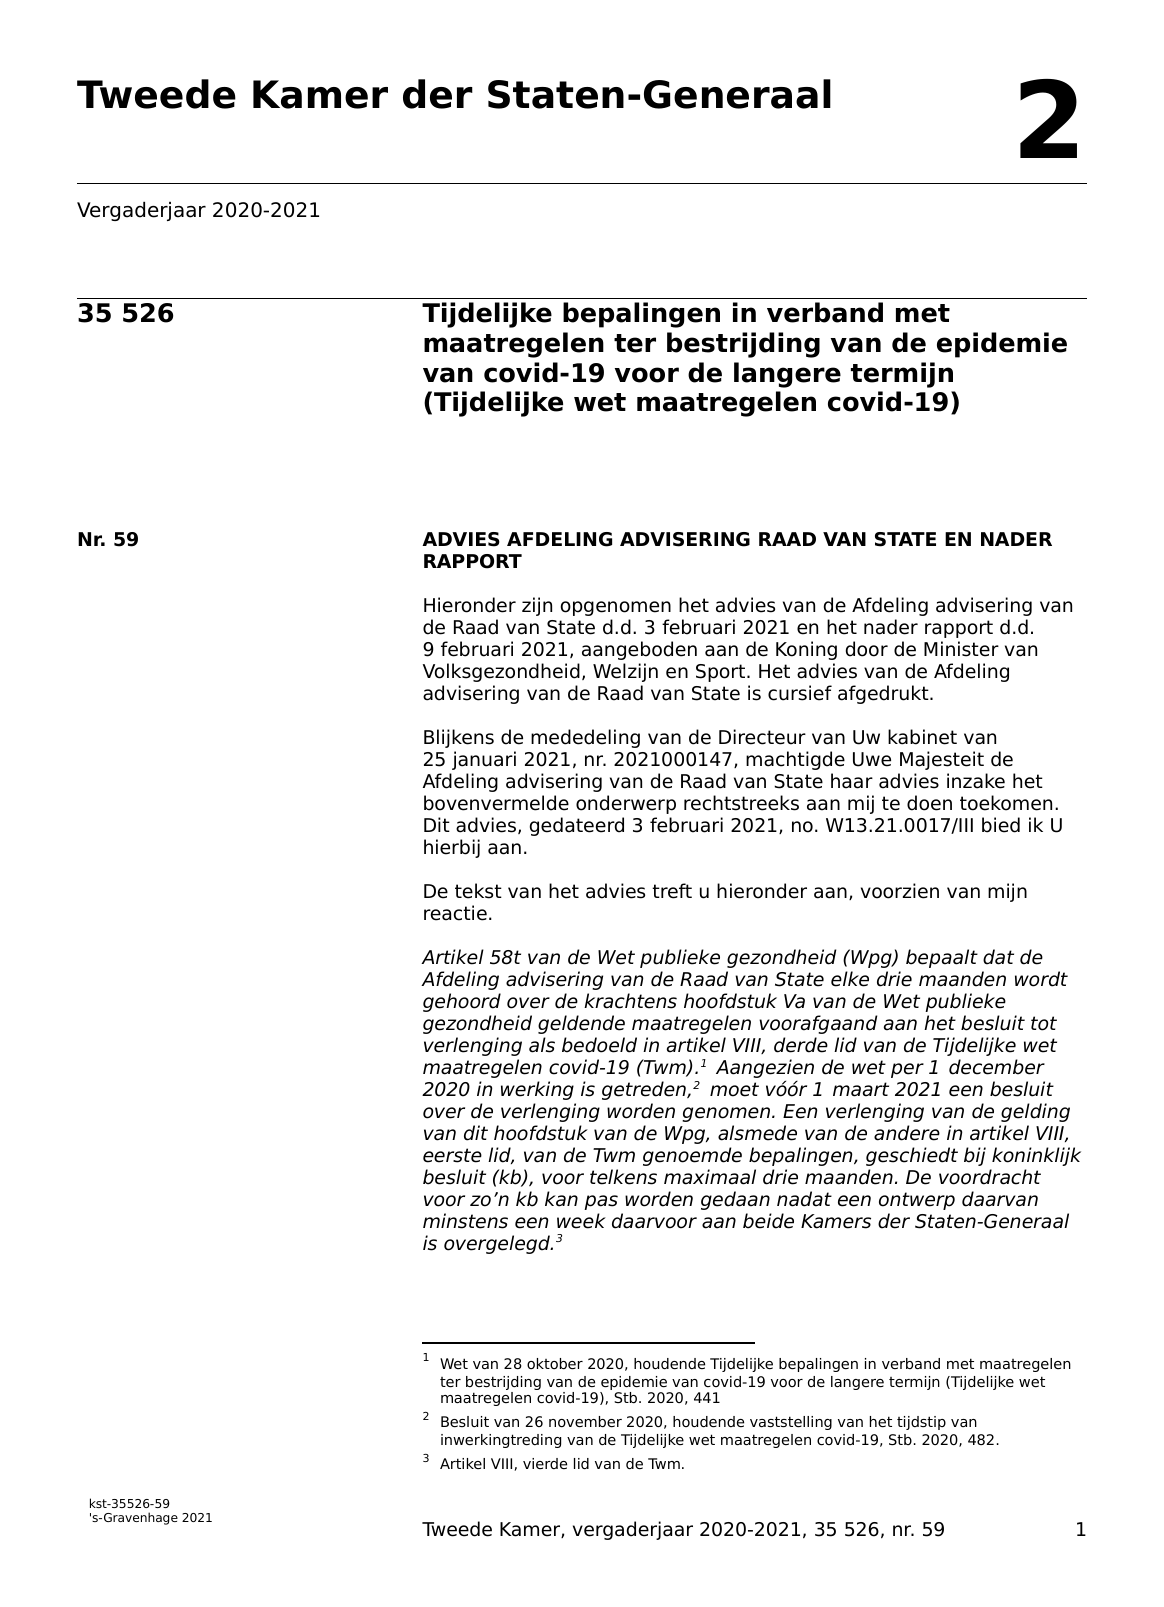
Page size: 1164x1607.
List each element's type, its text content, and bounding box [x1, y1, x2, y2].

text Artikel 58t van de Wet publieke gezondheid (Wpg) bepaalt dat de Afdeling advisering van de Raad van State elke drie maanden wordt gehoord over de krachtens hoofdstuk Va van de Wet publieke gezondheid geldende maatregelen voorafgaand aan het besluit tot verlenging als bedoeld in artikel VIII, derde lid van de Tijdelijke wet maatregelen covid-19 (Twm). Aangezien de wet per 1 december 2020 in werking is getreden, moet vóór 1 maart 2021 een besluit over de verlenging worden genomen. Een verlenging van de gelding van dit hoofdstuk van de Wpg, alsmede van de andere in artikel VIII, eerste lid, van de Twm genoemde bepalingen, geschiedt bij koninklijk besluit (kb), voor telkens maximaal drie maanden. De voordracht voor zo’n kb kan pas worden gedaan nadat een ontwerp daarvan minstens een week daarvoor aan beide Kamers der Staten-Generaal is overgelegd. [422, 947, 1087, 1255]
text Besluit van 26 november 2020, houdende vaststelling van het tijdstip van inwerkingtreding van de Tijdelijke wet maatregelen covid-19, Stb. 2020, 482. [422, 1410, 1087, 1449]
subtitle 35 526 Tijdelijke bepalingen in verband met maatregelen ter bestrijding van de epidemie van covid-19 voor de langere termijn (Tijdelijke wet maatregelen covid-19) [77, 299, 1087, 418]
table_cell Vergaderjaar 2020-2021 [77, 184, 1087, 298]
text kst-35526-59 [88, 1497, 323, 1511]
subtitle Nr. 59 ADVIES AFDELING ADVISERING RAAD VAN STATE EN NADER RAPPORT [77, 529, 1087, 573]
table_header 2 [886, 59, 1087, 183]
text Artikel VIII, vierde lid van de Twm. [422, 1452, 1087, 1474]
text 's-Gravenhage 2021 [88, 1511, 323, 1525]
text Wet van 28 oktober 2020, houdende Tijdelijke bepalingen in verband met maatregelen ter bestrijding van de epidemie van covid-19 voor de langere termijn (Tijdelijke wet maatregelen covid-19), Stb. 2020, 441 [422, 1352, 1087, 1407]
text De tekst van het advies treft u hieronder aan, voorzien van mijn reactie. [422, 881, 1087, 925]
text Hieronder zijn opgenomen het advies van de Afdeling advisering van de Raad van State d.d. 3 februari 2021 en het nader rapport d.d. 9 februari 2021, aangeboden aan de Koning door de Minister van Volksgezondheid, Welzijn en Sport. Het advies van de Afdeling advisering van de Raad van State is cursief afgedrukt. [422, 595, 1087, 705]
table_header Tweede Kamer der Staten-Generaal [77, 59, 886, 183]
text Blijkens de mededeling van de Directeur van Uw kabinet van 25 januari 2021, nr. 2021000147, machtigde Uwe Majesteit de Afdeling advisering van de Raad van State haar advies inzake het bovenvermelde onderwerp rechtstreeks aan mij te doen toekomen. Dit advies, gedateerd 3 februari 2021, no. W13.21.0017/III bied ik U hierbij aan. [422, 727, 1087, 859]
